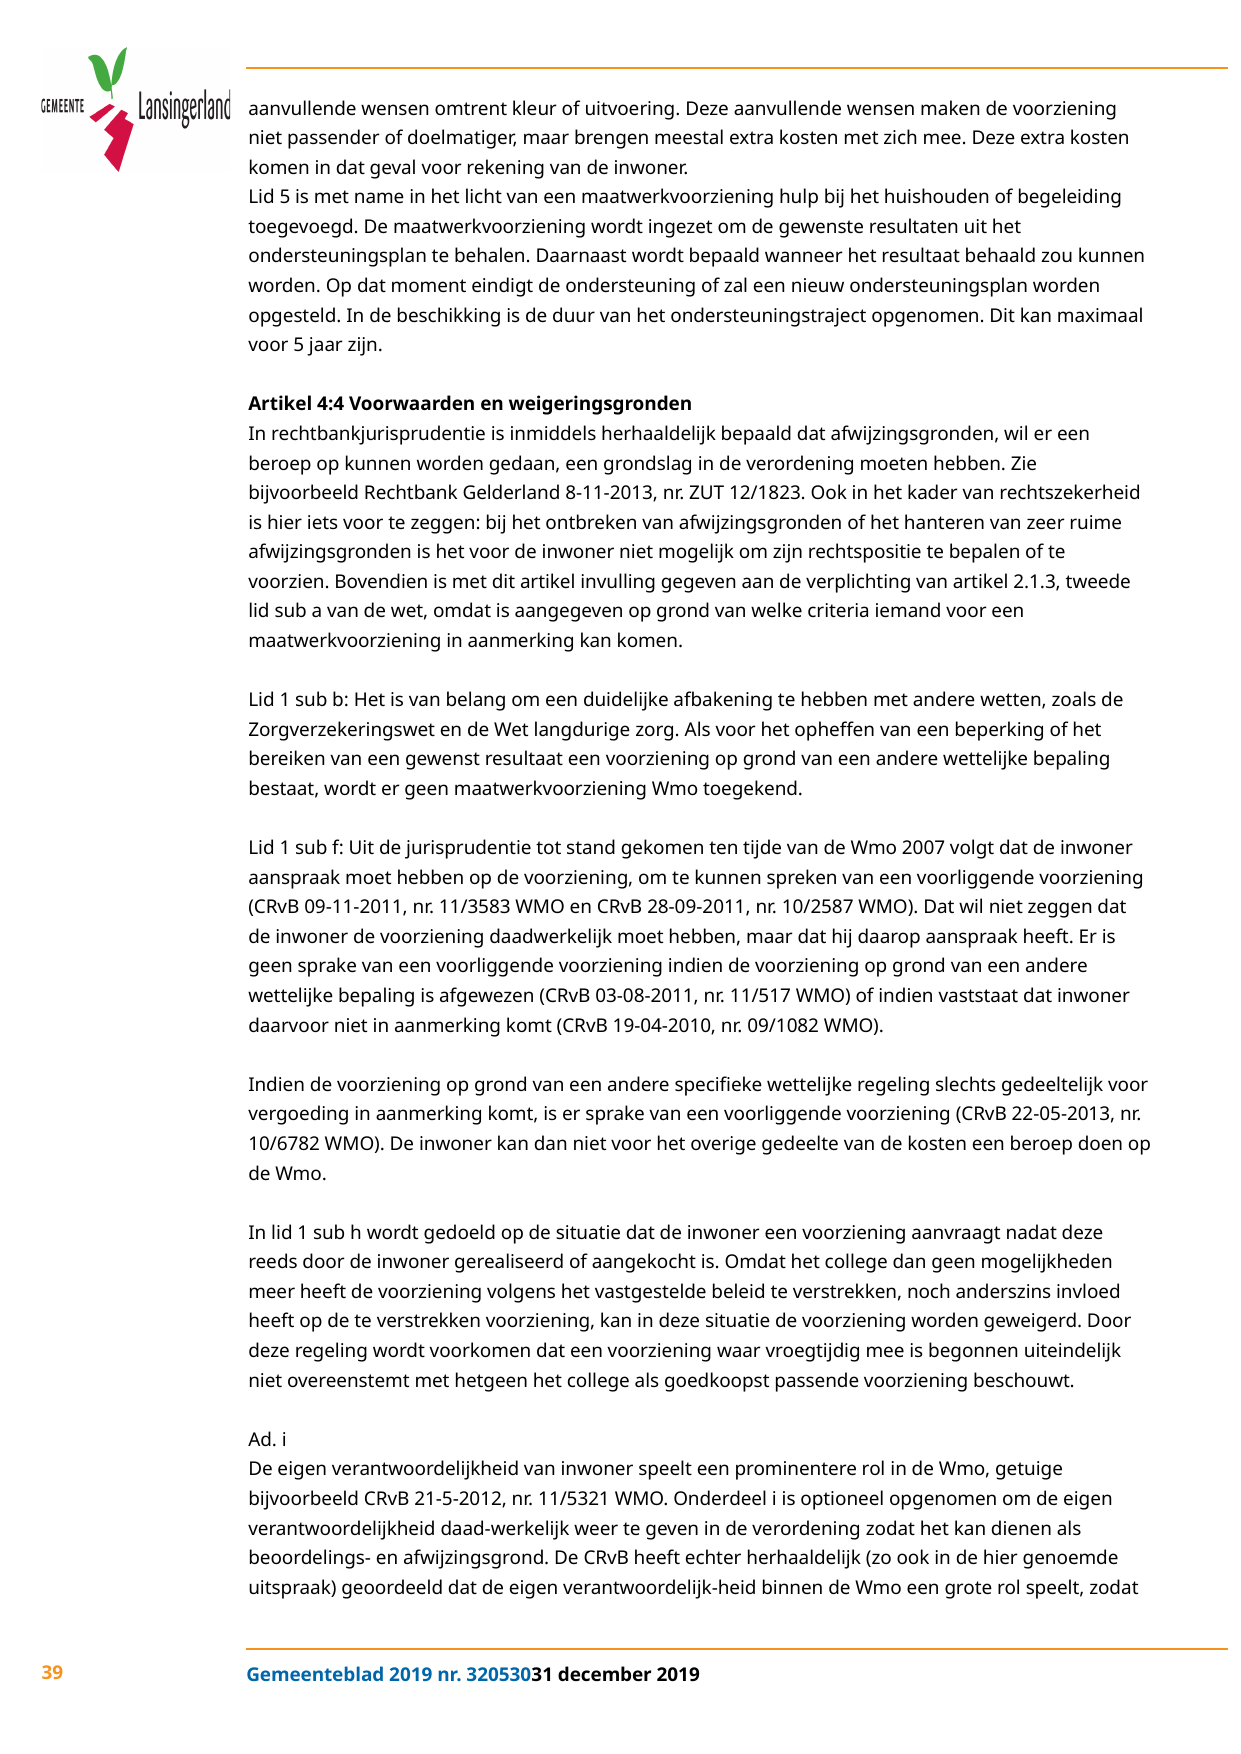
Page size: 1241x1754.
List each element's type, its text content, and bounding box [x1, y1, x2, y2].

text In rechtbankjurisprudentie is inmiddels herhaaldelijk bepaald dat afwijzingsgronden, wil er een beroep op kunnen worden gedaan, een grondslag in de verordening moeten hebben. Zie bijvoorbeeld Rechtbank Gelderland 8-11-2013, nr. ZUT 12/1823. Ook in het kader van rechtszekerheid is hier iets voor te zeggen: bij het ontbreken van afwijzingsgronden of het hanteren van zeer ruime afwijzingsgronden is het voor de inwoner niet mogelijk om zijn rechtspositie te bepalen of te voorzien. Bovendien is met dit artikel invulling gegeven aan de verplichting van artikel 2.1.3, tweede lid sub a van de wet, omdat is aangegeven op grond van welke criteria iemand voor een maatwerkvoorziening in aanmerking kan komen. [248, 420, 1152, 653]
text In lid 1 sub h wordt gedoeld op de situatie dat de inwoner een voorziening aanvraagt nadat deze reeds door de inwoner gerealiseerd of aangekocht is. Omdat het college dan geen mogelijkheden meer heeft de voorziening volgens het vastgestelde beleid te verstrekken, noch anderszins invloed heeft op de te verstrekken voorziening, kan in deze situatie de voorziening worden geweigerd. Door deze regeling wordt voorkomen dat een voorziening waar vroegtijdig mee is begonnen uiteindelijk niet overeenstemt met hetgeen het college als goedkoopst passende voorziening beschouwt. [248, 1219, 1152, 1393]
text aanvullende wensen omtrent kleur of uitvoering. Deze aanvullende wensen maken de voorziening niet passender of doelmatiger, maar brengen meestal extra kosten met zich mee. Deze extra kosten komen in dat geval voor rekening van de inwoner. [248, 95, 1152, 180]
picture [41, 47, 231, 172]
text Indien de voorziening op grond van een andere specifieke wettelijke regeling slechts gedeeltelijk voor vergoeding in aanmerking komt, is er sprake van een voorliggende voorziening (CRvB 22-05-2013, nr. 10/6782 WMO). De inwoner kan dan niet voor het overige gedeelte van de kosten een beroep doen op de Wmo. [248, 1071, 1152, 1186]
text Lid 1 sub b: Het is van belang om een duidelijke afbakening te hebben met andere wetten, zoals de Zorgverzekeringswet en de Wet langdurige zorg. Als voor het opheffen van een beperking of het bereiken van een gewenst resultaat een voorziening op grond van een andere wettelijke bepaling bestaat, wordt er geen maatwerkvoorziening Wmo toegekend. [248, 686, 1152, 801]
text Lid 5 is met name in het licht van een maatwerkvoorziening hulp bij het huishouden of begeleiding toegevoegd. De maatwerkvoorziening wordt ingezet om de gewenste resultaten uit het ondersteuningsplan te behalen. Daarnaast wordt bepaald wanneer het resultaat behaald zou kunnen worden. Op dat moment eindigt de ondersteuning of zal een nieuw ondersteuningsplan worden opgesteld. In de beschikking is de duur van het ondersteuningstraject opgenomen. Dit kan maximaal voor 5 jaar zijn. [248, 183, 1152, 357]
text Lid 1 sub f: Uit de jurisprudentie tot stand gekomen ten tijde van de Wmo 2007 volgt dat de inwoner aanspraak moet hebben op de voorziening, om te kunnen spreken van een voorliggende voorziening (CRvB 09-11-2011, nr. 11/3583 WMO en CRvB 28-09-2011, nr. 10/2587 WMO). Dat wil niet zeggen dat de inwoner de voorziening daadwerkelijk moet hebben, maar dat hij daarop aanspraak heeft. Er is geen sprake van een voorliggende voorziening indien de voorziening op grond van een andere wettelijke bepaling is afgewezen (CRvB 03-08-2011, nr. 11/517 WMO) of indien vaststaat dat inwoner daarvoor niet in aanmerking komt (CRvB 19-04-2010, nr. 09/1082 WMO). [248, 834, 1152, 1038]
text Ad. i [248, 1426, 1152, 1452]
text De eigen verantwoordelijkheid van inwoner speelt een prominentere rol in de Wmo, getuige bijvoorbeeld CRvB 21-5-2012, nr. 11/5321 WMO. Onderdeel i is optioneel opgenomen om de eigen verantwoordelijkheid daad-werkelijk weer te geven in de verordening zodat het kan dienen als beoordelings- en afwijzingsgrond. De CRvB heeft echter herhaaldelijk (zo ook in de hier genoemde uitspraak) geoordeeld dat de eigen verantwoordelijk-heid binnen de Wmo een grote rol speelt, zodat [248, 1456, 1152, 1600]
text Artikel 4:4 Voorwaarden en weigeringsgronden [248, 391, 1152, 416]
